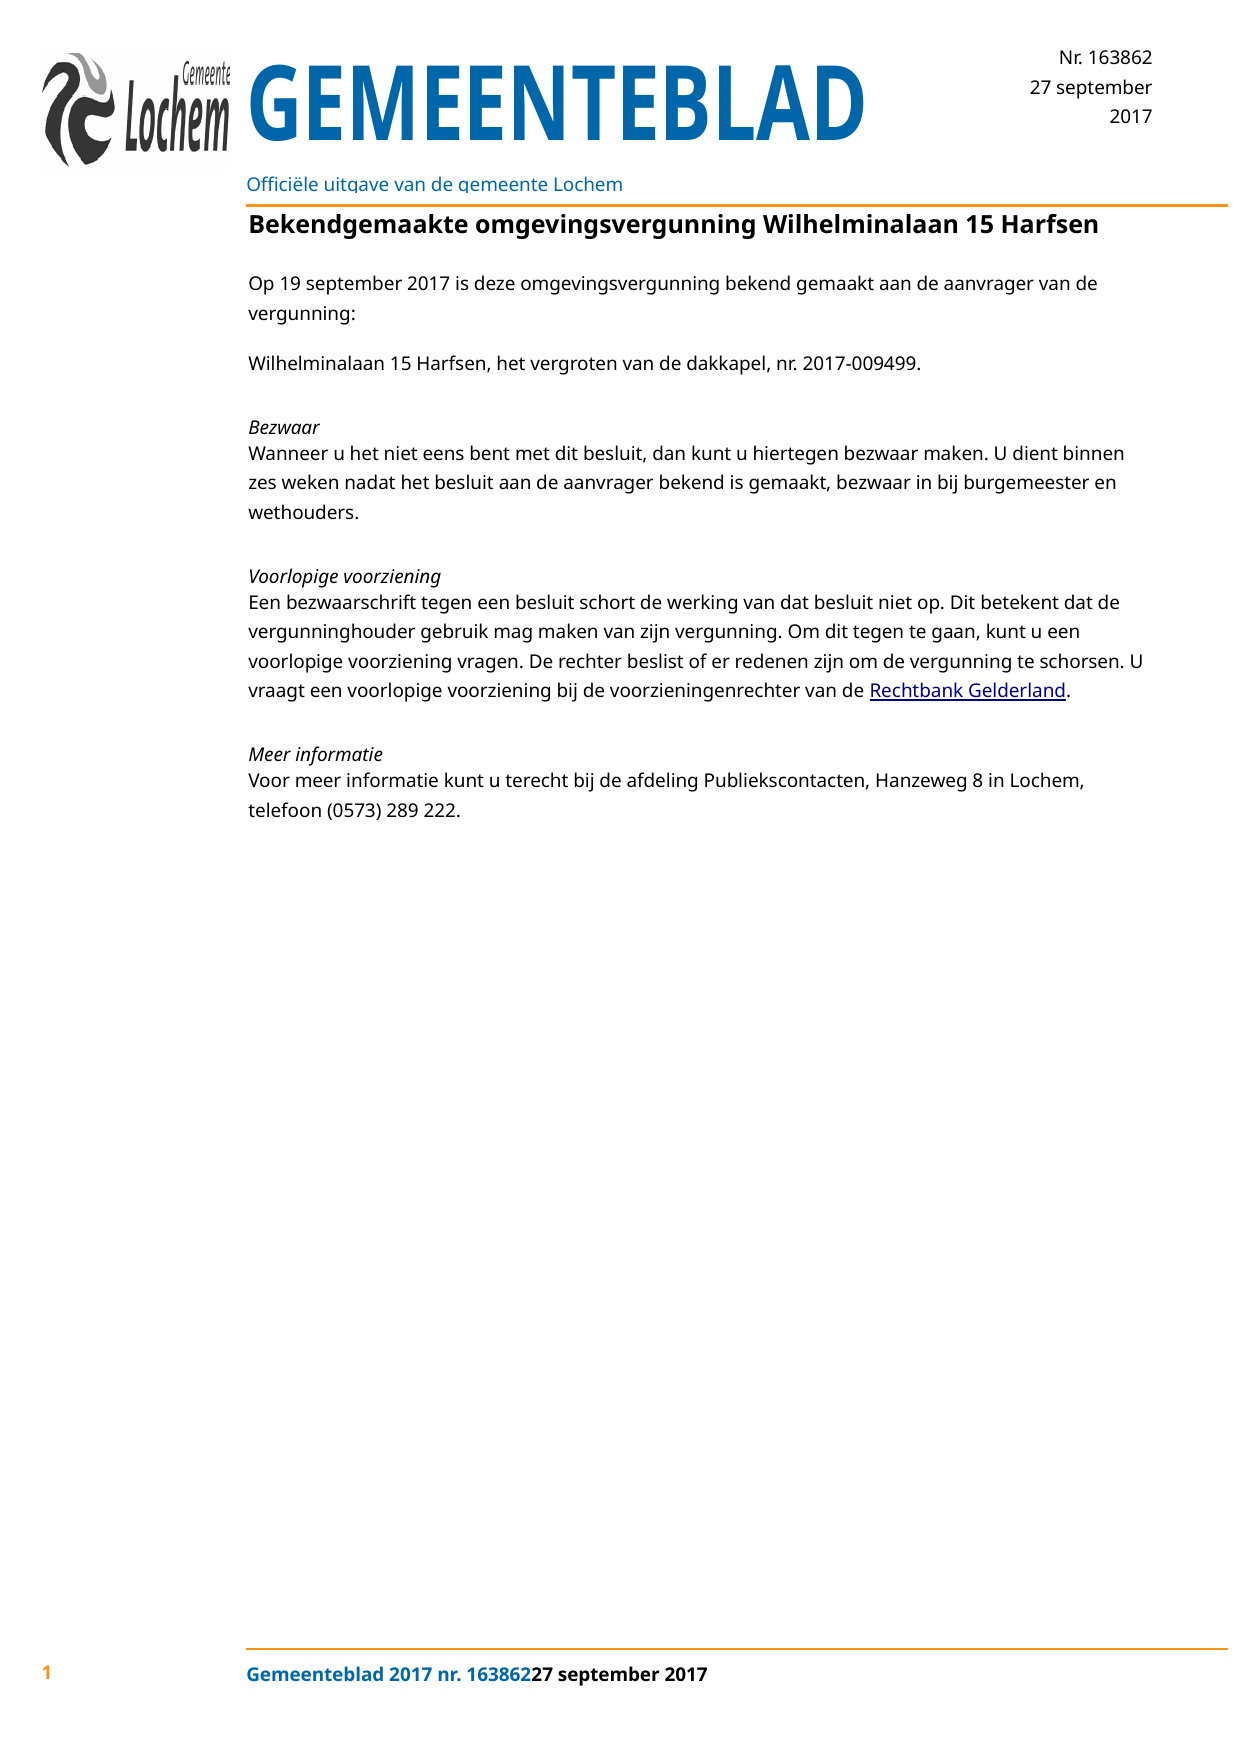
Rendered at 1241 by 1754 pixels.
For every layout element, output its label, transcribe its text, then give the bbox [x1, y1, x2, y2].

text Bekendgemaakte omgevingsvergunning Wilhelminalaan 15 Harfsen [248, 207, 1152, 241]
text Voorlopige voorziening [248, 563, 1152, 589]
text Op 19 september 2017 is deze omgevingsvergunning bekend gemaakt aan de aanvrager van de vergunning: [248, 270, 1152, 326]
text Wilhelminalaan 15 Harfsen, het vergroten van de dakkapel, nr. 2017-009499. [248, 350, 1152, 376]
picture [41, 47, 231, 172]
text Wanneer u het niet eens bent met dit besluit, dan kunt u hiertegen bezwaar maken. U dient binnen zes weken nadat het besluit aan de aanvrager bekend is gemaakt, bezwaar in bij burgemeester en wethouders. [248, 440, 1152, 525]
text Meer informatie [248, 742, 1152, 767]
text Een bezwaarschrift tegen een besluit schort de werking van dat besluit niet op. Dit betekent dat de vergunninghouder gebruik mag maken van zijn vergunning. Om dit tegen te gaan, kunt u een voorlopige voorziening vragen. De rechter beslist of er redenen zijn om de vergunning te schorsen. U vraagt een voorlopige voorziening bij de voorzieningenrechter van de Rechtbank Gelderland. [248, 589, 1152, 703]
text Voor meer informatie kunt u terecht bij de afdeling Publiekscontacten, Hanzeweg 8 in Lochem, telefoon (0573) 289 222. [248, 767, 1152, 823]
text Bezwaar [248, 414, 1152, 440]
